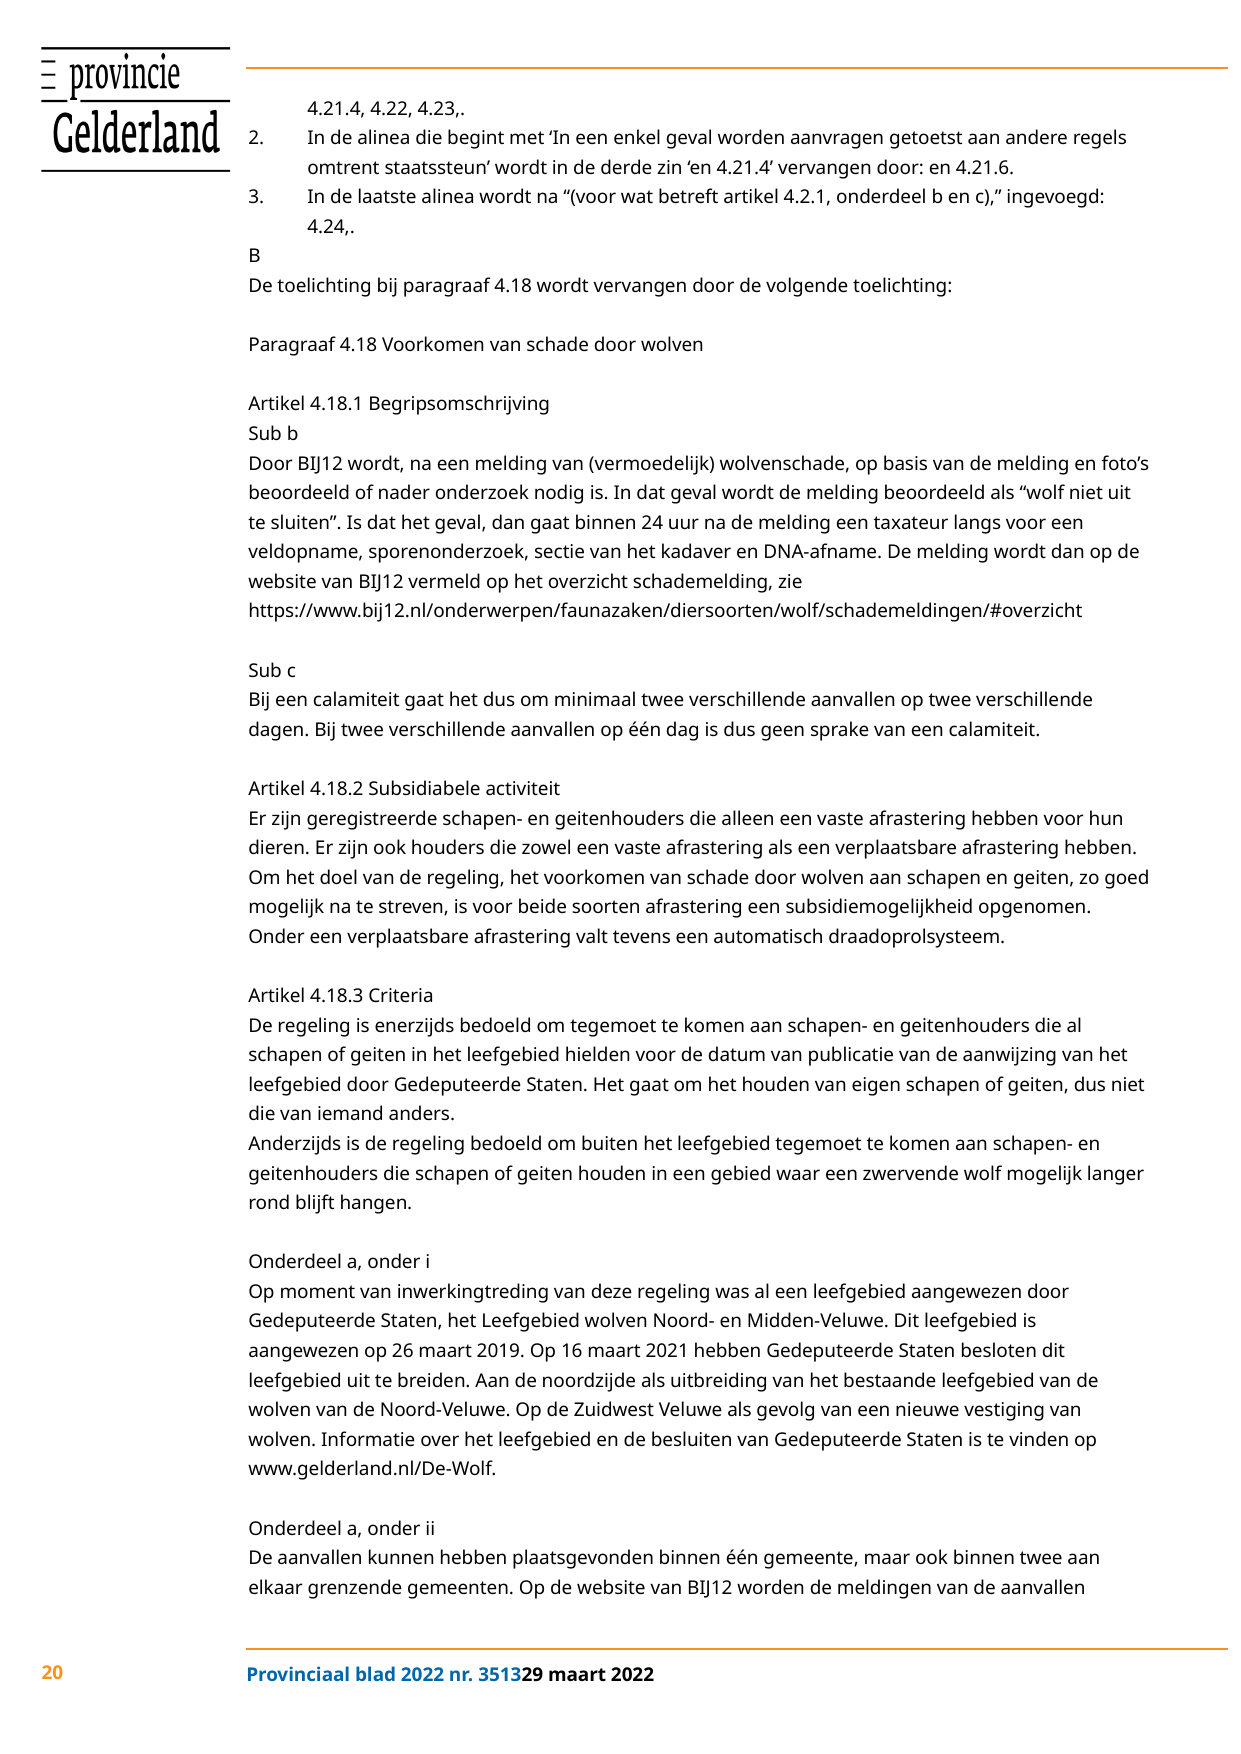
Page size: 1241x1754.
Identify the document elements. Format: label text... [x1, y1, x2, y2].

list 4.21.4, 4.22, 4.23,. [248, 95, 1152, 121]
text Artikel 4.18.3 Criteria [248, 982, 1152, 1008]
text Op moment van inwerkingtreding van deze regeling was al een leefgebied aangewezen door Gedeputeerde Staten, het Leefgebied wolven Noord- en Midden-Veluwe. Dit leefgebied is aangewezen op 26 maart 2019. Op 16 maart 2021 hebben Gedeputeerde Staten besloten dit leefgebied uit te breiden. Aan de noordzijde als uitbreiding van het bestaande leefgebied van de wolven van de Noord-Veluwe. Op de Zuidwest Veluwe als gevolg van een nieuwe vestiging van wolven. Informatie over het leefgebied en de besluiten van Gedeputeerde Staten is te vinden op www.gelderland.nl/De-Wolf. [248, 1278, 1152, 1481]
list In de laatste alinea wordt na “(voor wat betreft artikel 4.2.1, onderdeel b en c),” ingevoegd: 4.24,. [248, 183, 1152, 239]
picture [41, 47, 231, 172]
text Onderdeel a, onder ii [248, 1515, 1152, 1541]
text B [248, 243, 1152, 268]
text Sub c [248, 657, 1152, 683]
list In de alinea die begint met ‘In een enkel geval worden aanvragen getoetst aan andere regels omtrent staatssteun’ wordt in de derde zin ‘en 4.21.4’ vervangen door: en 4.21.6. [248, 124, 1152, 180]
text Er zijn geregistreerde schapen- en geitenhouders die alleen een vaste afrastering hebben voor hun dieren. Er zijn ook houders die zowel een vaste afrastering als een verplaatsbare afrastering hebben. Om het doel van de regeling, het voorkomen van schade door wolven aan schapen en geiten, zo goed mogelijk na te streven, is voor beide soorten afrastering een subsidiemogelijkheid opgenomen. Onder een verplaatsbare afrastering valt tevens een automatisch draadoprolsysteem. [248, 805, 1152, 949]
text Anderzijds is de regeling bedoeld om buiten het leefgebied tegemoet te komen aan schapen- en geitenhouders die schapen of geiten houden in een gebied waar een zwervende wolf mogelijk langer rond blijft hangen. [248, 1130, 1152, 1215]
text De toelichting bij paragraaf 4.18 wordt vervangen door de volgende toelichting: [248, 272, 1152, 298]
text Artikel 4.18.1 Begripsomschrijving [248, 391, 1152, 416]
text Sub b [248, 420, 1152, 446]
text Onderdeel a, onder i [248, 1248, 1152, 1274]
text Door BIJ12 wordt, na een melding van (vermoedelijk) wolvenschade, op basis van de melding en foto’s beoordeeld of nader onderzoek nodig is. In dat geval wordt de melding beoordeeld als “wolf niet uit te sluiten”. Is dat het geval, dan gaat binnen 24 uur na de melding een taxateur langs voor een veldopname, sporenonderzoek, sectie van het kadaver en DNA-afname. De melding wordt dan op de website van BIJ12 vermeld op het overzicht schademelding, zie https://www.bij12.nl/onderwerpen/faunazaken/diersoorten/wolf/schademeldingen/#overzicht [248, 450, 1152, 623]
text De regeling is enerzijds bedoeld om tegemoet te komen aan schapen- en geitenhouders die al schapen of geiten in het leefgebied hielden voor de datum van publicatie van de aanwijzing van het leefgebied door Gedeputeerde Staten. Het gaat om het houden van eigen schapen of geiten, dus niet die van iemand anders. [248, 1012, 1152, 1126]
text Bij een calamiteit gaat het dus om minimaal twee verschillende aanvallen op twee verschillende dagen. Bij twee verschillende aanvallen op één dag is dus geen sprake van een calamiteit. [248, 686, 1152, 742]
text Artikel 4.18.2 Subsidiabele activiteit [248, 775, 1152, 801]
text De aanvallen kunnen hebben plaatsgevonden binnen één gemeente, maar ook binnen twee aan elkaar grenzende gemeenten. Op de website van BIJ12 worden de meldingen van de aanvallen [248, 1544, 1152, 1600]
text Paragraaf 4.18 Voorkomen van schade door wolven [248, 331, 1152, 357]
